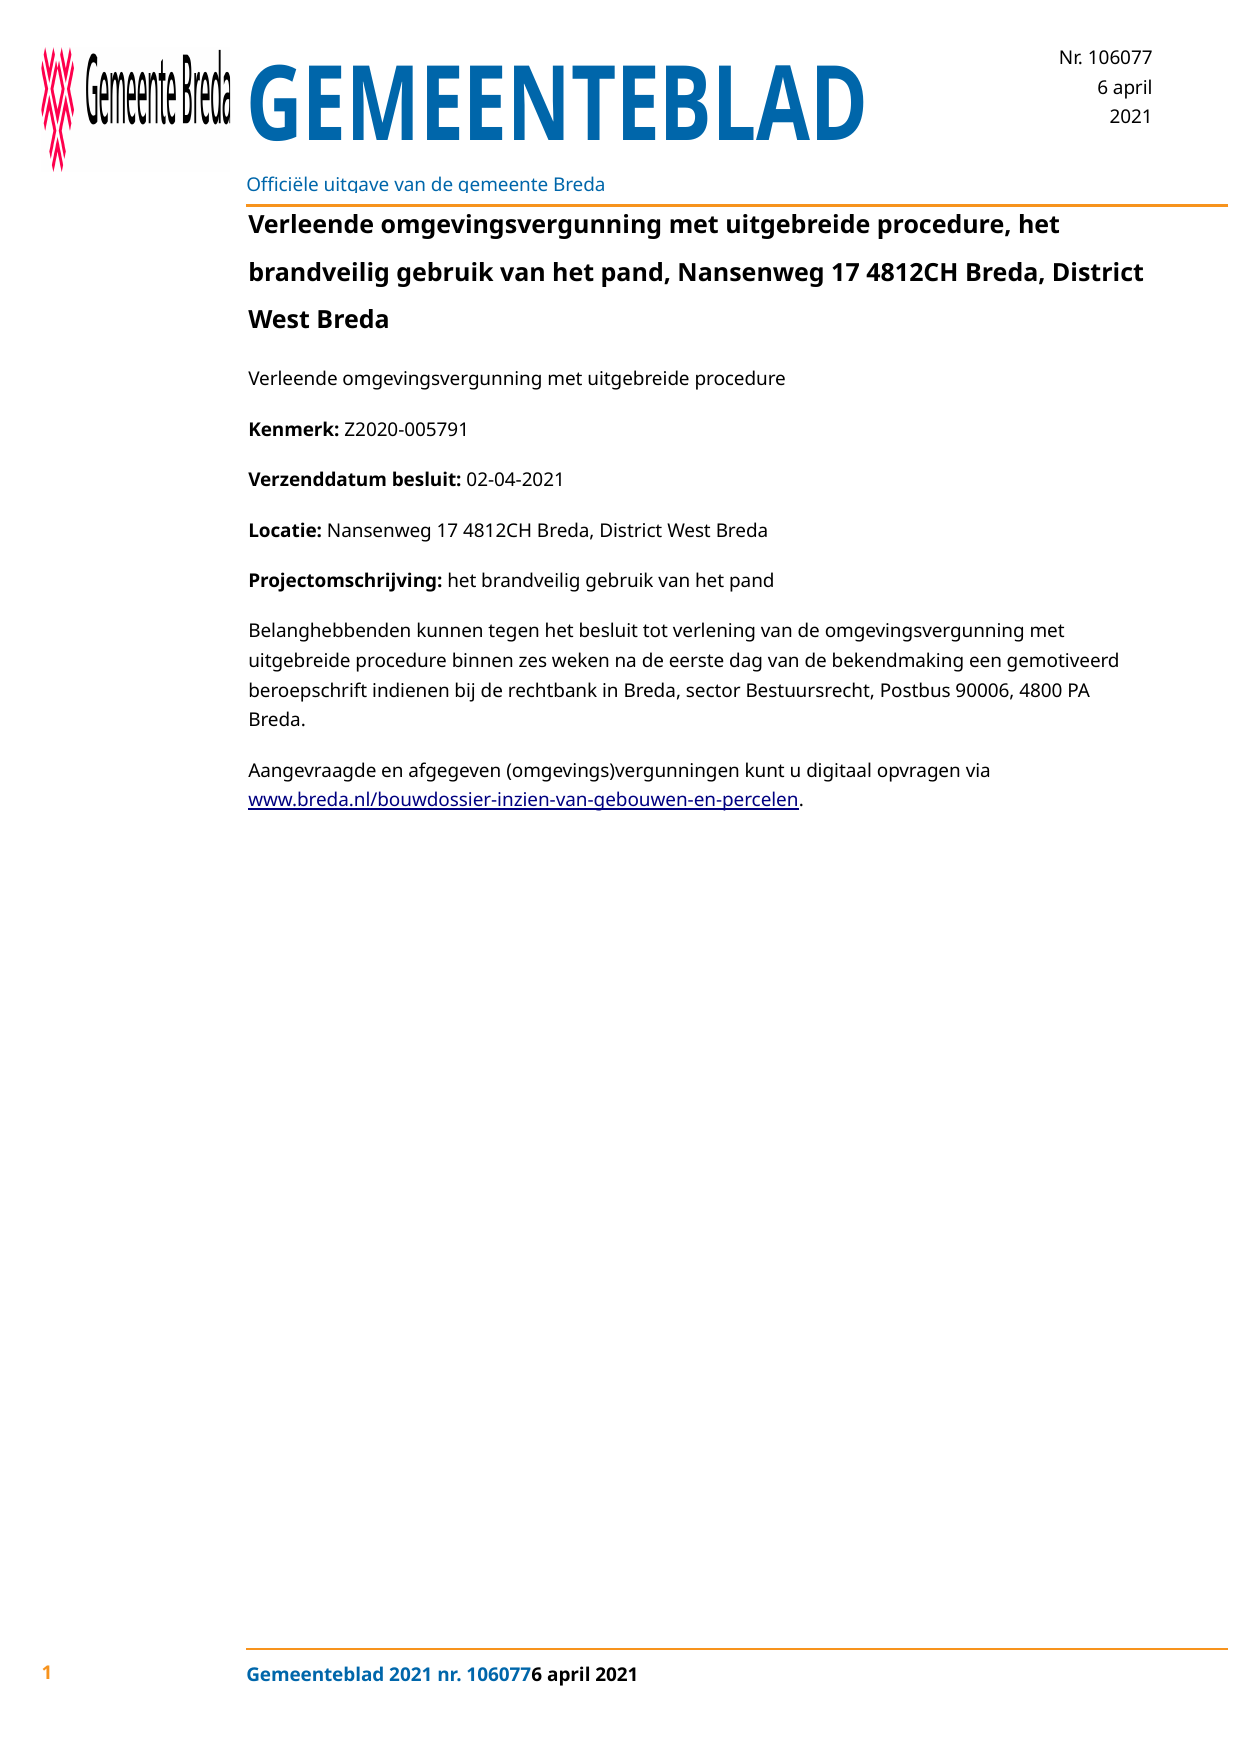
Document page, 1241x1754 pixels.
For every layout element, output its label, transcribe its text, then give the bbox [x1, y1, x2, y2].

text Kenmerk: Z2020-005791 [248, 416, 1152, 442]
text Belanghebbenden kunnen tegen het besluit tot verlening van de omgevingsvergunning met uitgebreide procedure binnen zes weken na de eerste dag van de bekendmaking een gemotiveerd beroepschrift indienen bij de rechtbank in Breda, sector Bestuursrecht, Postbus 90006, 4800 PA Breda. [248, 618, 1152, 732]
picture [41, 47, 231, 172]
text Verzenddatum besluit: 02-04-2021 [248, 466, 1152, 492]
text Projectomschrijving: het brandveilig gebruik van het pand [248, 567, 1152, 593]
text Aangevraagde en afgegeven (omgevings)vergunningen kunt u digitaal opvragen via www.breda.nl/bouwdossier-inzien-van-gebouwen-en-percelen. [248, 757, 1152, 812]
text Locatie: Nansenweg 17 4812CH Breda, District West Breda [248, 517, 1152, 542]
text Verleende omgevingsvergunning met uitgebreide procedure, het brandveilig gebruik van het pand, Nansenweg 17 4812CH Breda, District West Breda [248, 207, 1152, 336]
text Verleende omgevingsvergunning met uitgebreide procedure [248, 366, 1152, 391]
